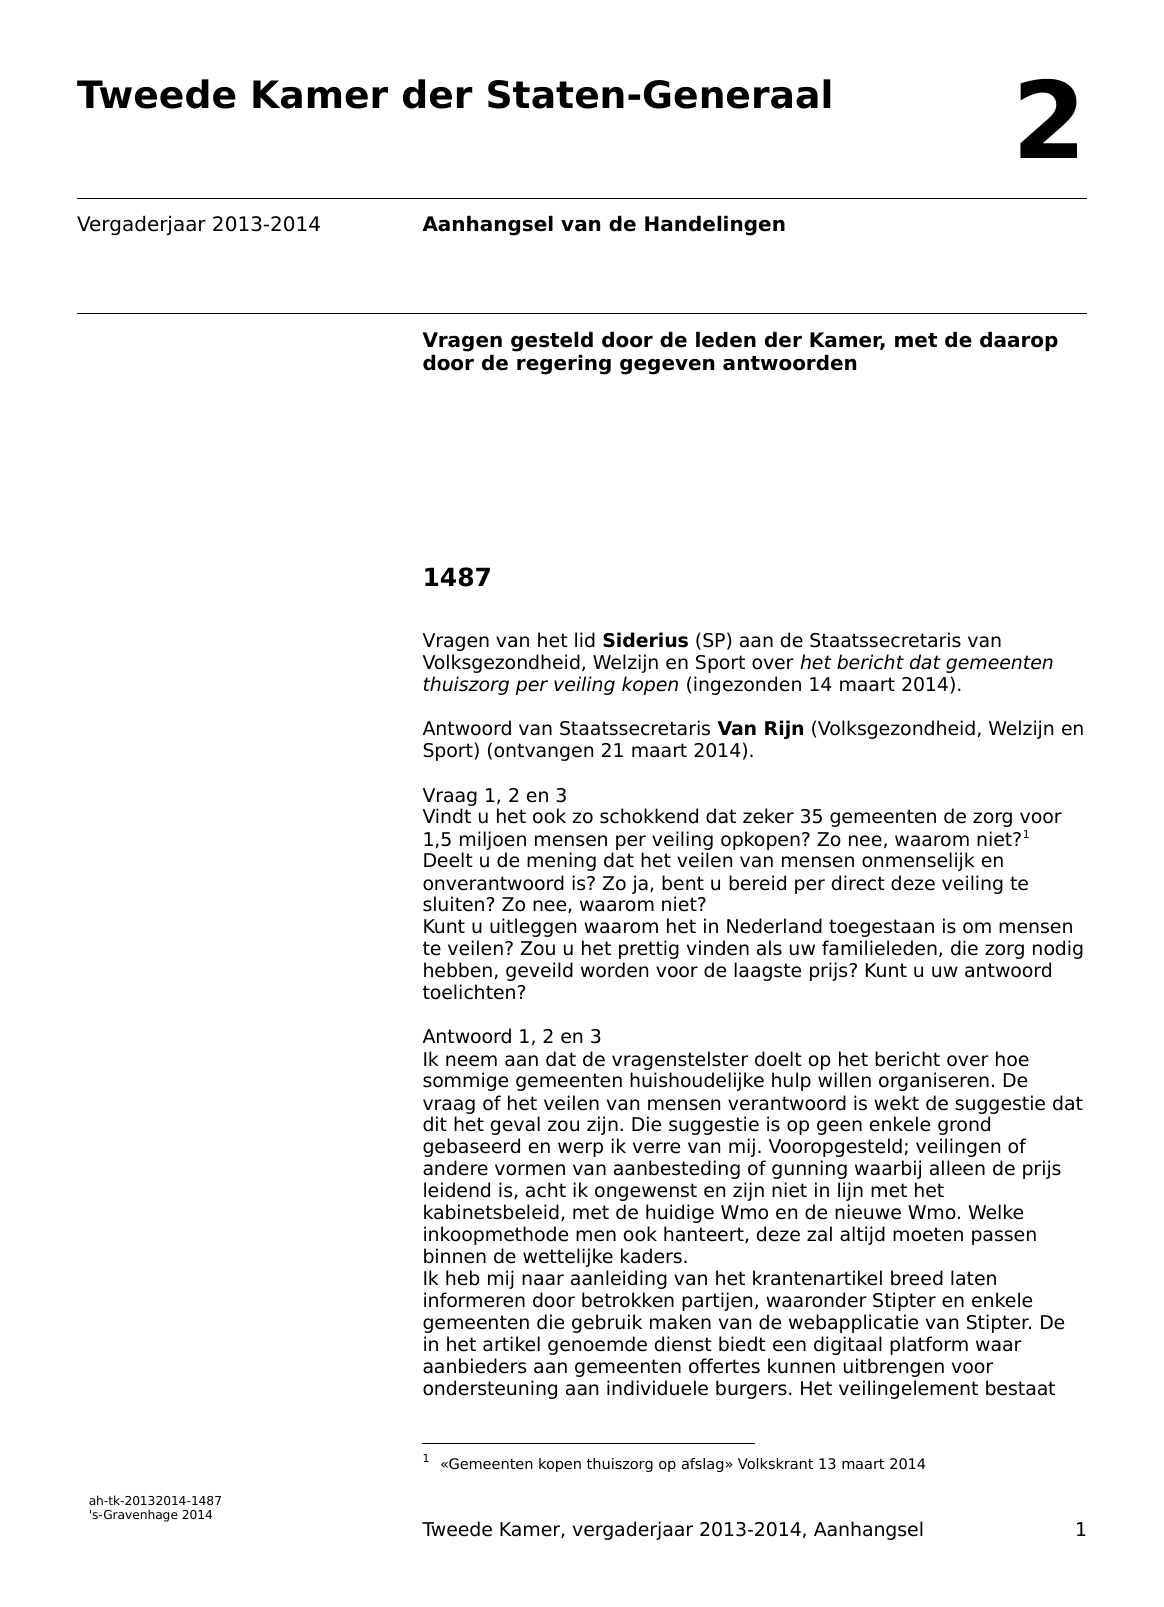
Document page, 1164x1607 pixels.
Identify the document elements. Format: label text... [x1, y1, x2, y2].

text 's-Gravenhage 2014 [88, 1508, 323, 1522]
text Vragen van het lid Siderius (SP) aan de Staatssecretaris van Volksgezondheid, Welzijn en Sport over het bericht dat gemeenten thuiszorg per veiling kopen (ingezonden 14 maart 2014). [422, 630, 1087, 696]
text Kunt u uitleggen waarom het in Nederland toegestaan is om mensen te veilen? Zou u het prettig vinden als uw familieleden, die zorg nodig hebben, geveild worden voor de laagste prijs? Kunt u uw antwoord toelichten? [422, 916, 1087, 1004]
text Antwoord van Staatssecretaris Van Rijn (Volksgezondheid, Welzijn en Sport) (ontvangen 21 maart 2014). [422, 718, 1087, 762]
text Vraag 1, 2 en 3 [422, 784, 1087, 806]
text Ik neem aan dat de vragenstelster doelt op het bericht over hoe sommige gemeenten huishoudelijke hulp willen organiseren. De vraag of het veilen van mensen verantwoord is wekt de suggestie dat dit het geval zou zijn. Die suggestie is op geen enkele grond gebaseerd en werp ik verre van mij. Vooropgesteld; veilingen of andere vormen van aanbesteding of gunning waarbij alleen de prijs leidend is, acht ik ongewenst en zijn niet in lijn met het kabinetsbeleid, met de huidige Wmo en de nieuwe Wmo. Welke inkoopmethode men ook hanteert, deze zal altijd moeten passen binnen de wettelijke kaders. [422, 1048, 1087, 1268]
text Deelt u de mening dat het veilen van mensen onmenselijk en onverantwoord is? Zo ja, bent u bereid per direct deze veiling te sluiten? Zo nee, waarom niet? [422, 850, 1087, 916]
table_cell Vragen gesteld door de leden der Kamer, met de daarop door de regering gegeven antwoorden [422, 314, 1087, 375]
table_cell Aanhangsel van de Handelingen [422, 199, 1087, 313]
text «Gemeenten kopen thuiszorg op afslag» Volkskrant 13 maart 2014 [422, 1452, 1087, 1474]
text 1487 [422, 563, 1087, 592]
text Antwoord 1, 2 en 3 [422, 1026, 1087, 1048]
table_header Tweede Kamer der Staten-Generaal [77, 59, 886, 198]
table_header 2 [886, 59, 1087, 198]
text Vindt u het ook zo schokkend dat zeker 35 gemeenten de zorg voor 1,5 miljoen mensen per veiling opkopen? Zo nee, waarom niet? [422, 806, 1087, 850]
table_cell Vergaderjaar 2013-2014 [77, 199, 422, 313]
table_cell [77, 314, 422, 375]
text Ik heb mij naar aanleiding van het krantenartikel breed laten informeren door betrokken partijen, waaronder Stipter en enkele gemeenten die gebruik maken van de webapplicatie van Stipter. De in het artikel genoemde dienst biedt een digitaal platform waar aanbieders aan gemeenten offertes kunnen uitbrengen voor ondersteuning aan individuele burgers. Het veilingelement bestaat [422, 1268, 1087, 1400]
text ah-tk-20132014-1487 [88, 1494, 323, 1508]
